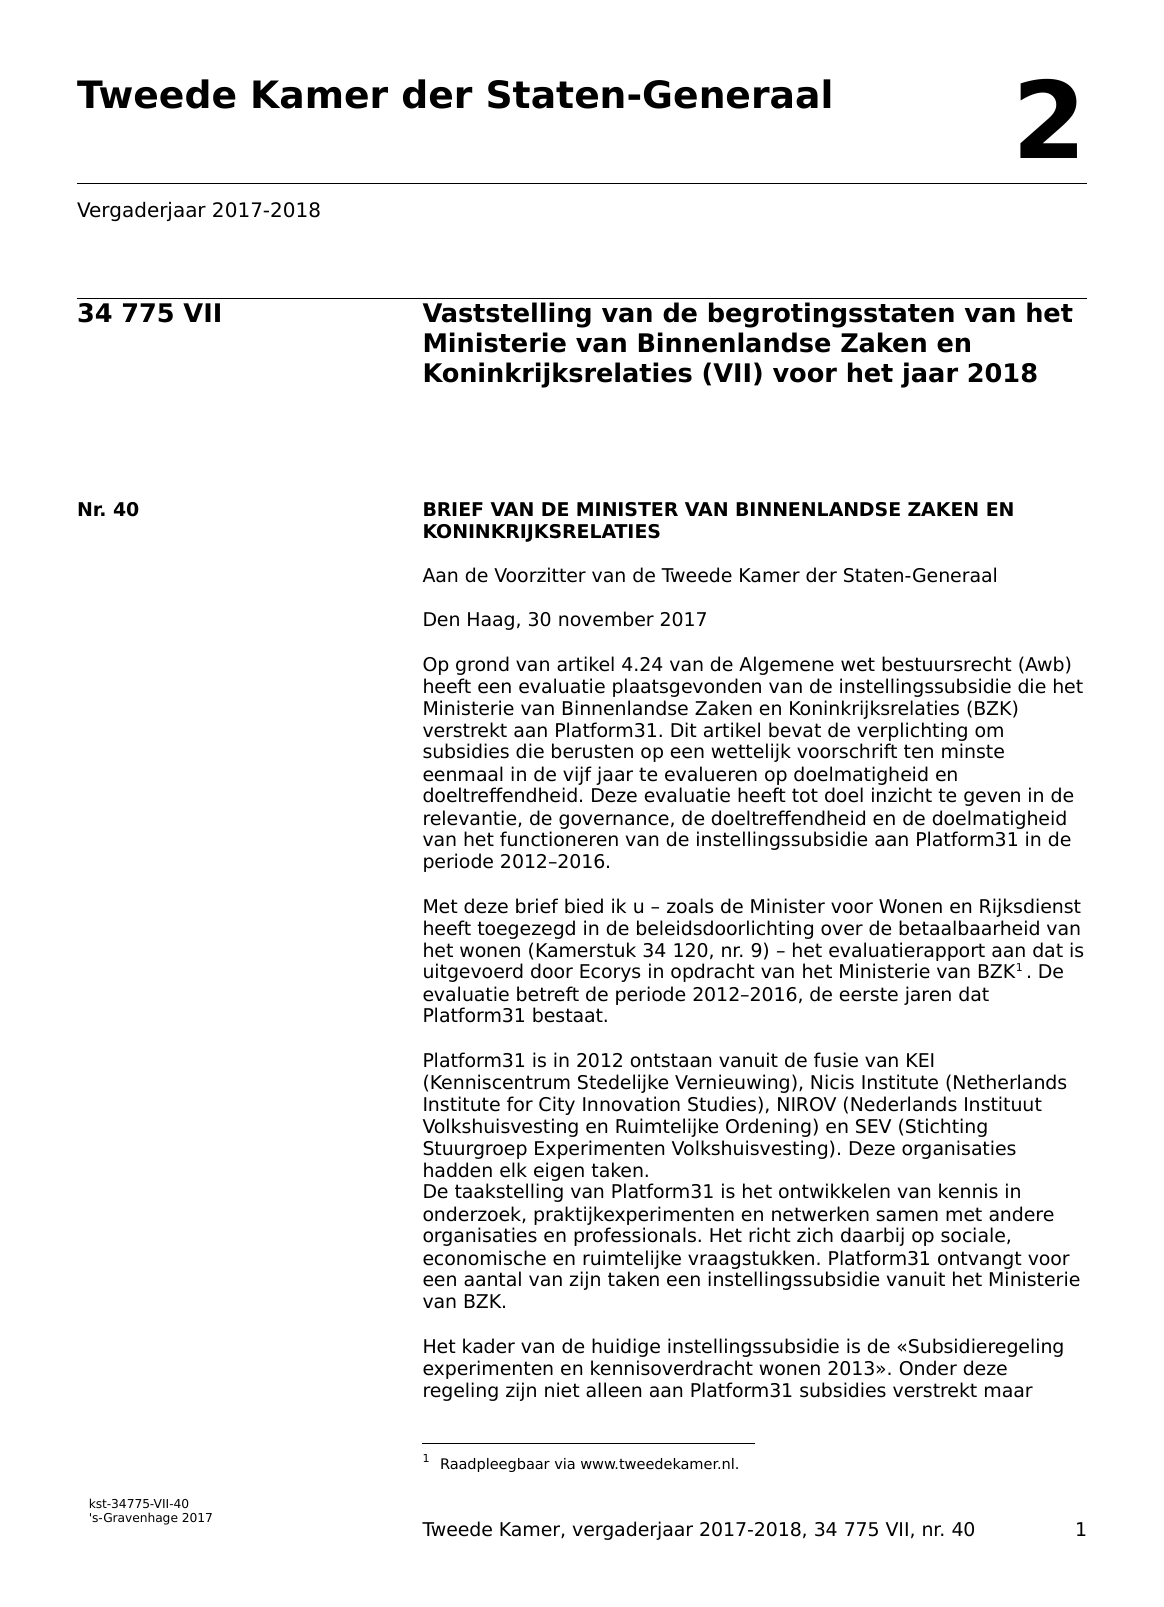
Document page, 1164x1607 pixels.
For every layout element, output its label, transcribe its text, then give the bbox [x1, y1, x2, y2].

table_header 2 [886, 59, 1087, 183]
table_cell Vergaderjaar 2017-2018 [77, 184, 1087, 298]
text Het kader van de huidige instellingssubsidie is de «Subsidieregeling experimenten en kennisoverdracht wonen 2013». Onder deze regeling zijn niet alleen aan Platform31 subsidies verstrekt maar [422, 1336, 1087, 1401]
text Raadpleegbaar via www.tweedekamer.nl. [422, 1452, 1087, 1474]
text De taakstelling van Platform31 is het ontwikkelen van kennis in onderzoek, praktijkexperimenten en netwerken samen met andere organisaties en professionals. Het richt zich daarbij op sociale, economische en ruimtelijke vraagstukken. Platform31 ontvangt voor een aantal van zijn taken een instellingssubsidie vanuit het Ministerie van BZK. [422, 1181, 1087, 1313]
text Met deze brief bied ik u – zoals de Minister voor Wonen en Rijksdienst heeft toegezegd in de beleidsdoorlichting over de betaalbaarheid van het wonen (Kamerstuk 34 120, nr. 9) – het evaluatierapport aan dat is uitgevoerd door Ecorys in opdracht van het Ministerie van BZK. De evaluatie betreft de periode 2012–2016, de eerste jaren dat Platform31 bestaat. [422, 896, 1087, 1027]
subtitle Nr. 40 BRIEF VAN DE MINISTER VAN BINNENLANDSE ZAKEN EN KONINKRIJKSRELATIES [77, 499, 1087, 543]
text Op grond van artikel 4.24 van de Algemene wet bestuursrecht (Awb) heeft een evaluatie plaatsgevonden van de instellingssubsidie die het Ministerie van Binnenlandse Zaken en Koninkrijksrelaties (BZK) verstrekt aan Platform31. Dit artikel bevat de verplichting om subsidies die berusten op een wettelijk voorschrift ten minste eenmaal in de vijf jaar te evalueren op doelmatigheid en doeltreffendheid. Deze evaluatie heeft tot doel inzicht te geven in de relevantie, de governance, de doeltreffendheid en de doelmatigheid van het functioneren van de instellingssubsidie aan Platform31 in de periode 2012–2016. [422, 653, 1087, 873]
text 's-Gravenhage 2017 [88, 1511, 323, 1525]
text Den Haag, 30 november 2017 [422, 609, 1087, 631]
text Aan de Voorzitter van de Tweede Kamer der Staten-Generaal [422, 565, 1087, 587]
text kst-34775-VII-40 [88, 1497, 323, 1511]
table_header Tweede Kamer der Staten-Generaal [77, 59, 886, 183]
text Platform31 is in 2012 ontstaan vanuit de fusie van KEI (Kenniscentrum Stedelijke Vernieuwing), Nicis Institute (Netherlands Institute for City Innovation Studies), NIROV (Nederlands Instituut Volkshuisvesting en Ruimtelijke Ordening) en SEV (Stichting Stuurgroep Experimenten Volkshuisvesting). Deze organisaties hadden elk eigen taken. [422, 1049, 1087, 1181]
subtitle 34 775 VII Vaststelling van de begrotingsstaten van het Ministerie van Binnenlandse Zaken en Koninkrijksrelaties (VII) voor het jaar 2018 [77, 299, 1087, 388]
